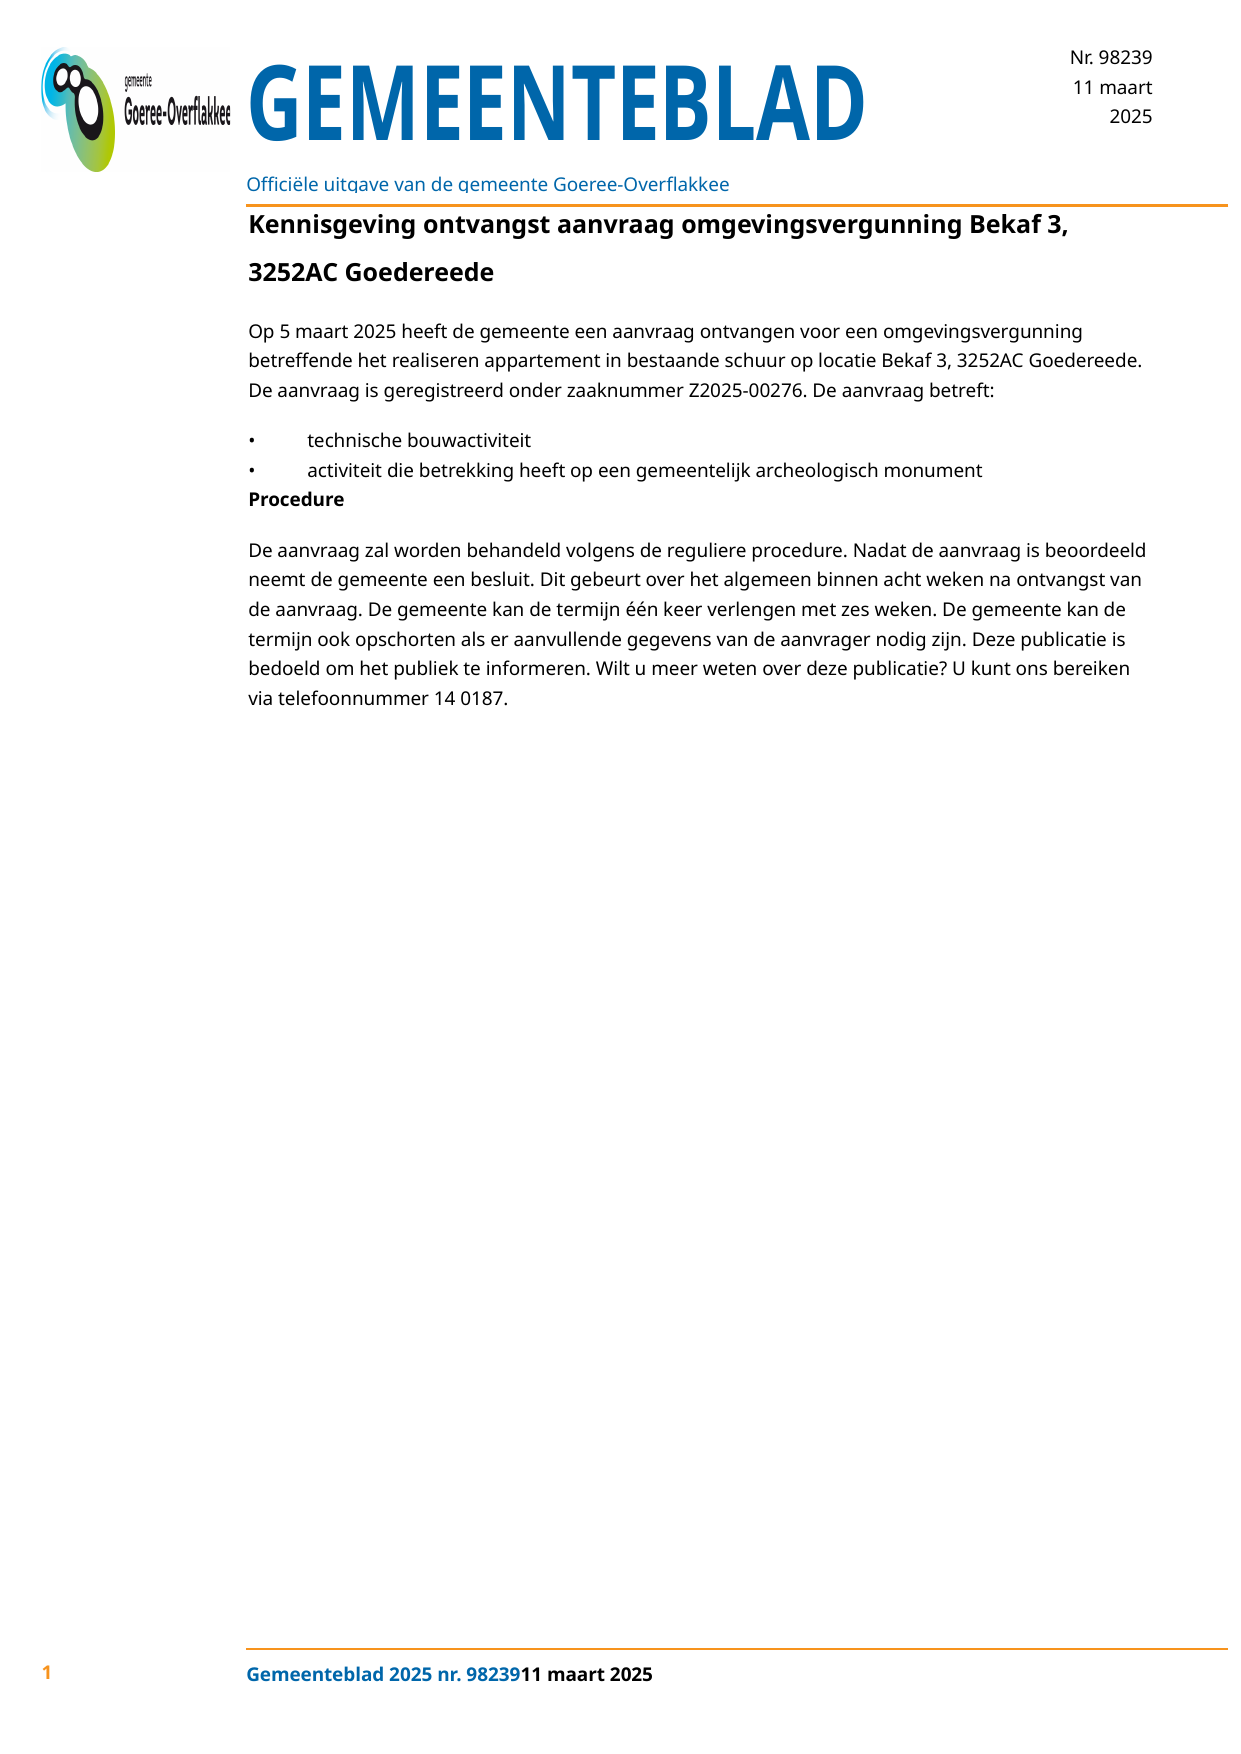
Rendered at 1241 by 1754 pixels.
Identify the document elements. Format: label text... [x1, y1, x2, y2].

text De aanvraag zal worden behandeld volgens de reguliere procedure. Nadat de aanvraag is beoordeeld neemt de gemeente een besluit. Dit gebeurt over het algemeen binnen acht weken na ontvangst van de aanvraag. De gemeente kan de termijn één keer verlengen met zes weken. De gemeente kan de termijn ook opschorten als er aanvullende gegevens van de aanvrager nodig zijn. Deze publicatie is bedoeld om het publiek te informeren. Wilt u meer weten over deze publicatie? U kunt ons bereiken via telefoonnummer 14 0187. [248, 537, 1152, 711]
text Op 5 maart 2025 heeft de gemeente een aanvraag ontvangen voor een omgevingsvergunning betreffende het realiseren appartement in bestaande schuur op locatie Bekaf 3, 3252AC Goedereede. De aanvraag is geregistreerd onder zaaknummer Z2025-00276. De aanvraag betreft: [248, 318, 1152, 403]
list activiteit die betrekking heeft op een gemeentelijk archeologisch monument [248, 457, 1152, 483]
text Procedure [248, 487, 1152, 512]
picture [41, 47, 231, 172]
text Kennisgeving ontvangst aanvraag omgevingsvergunning Bekaf 3, 3252AC Goedereede [248, 207, 1152, 288]
list technische bouwactiviteit [248, 427, 1152, 453]
